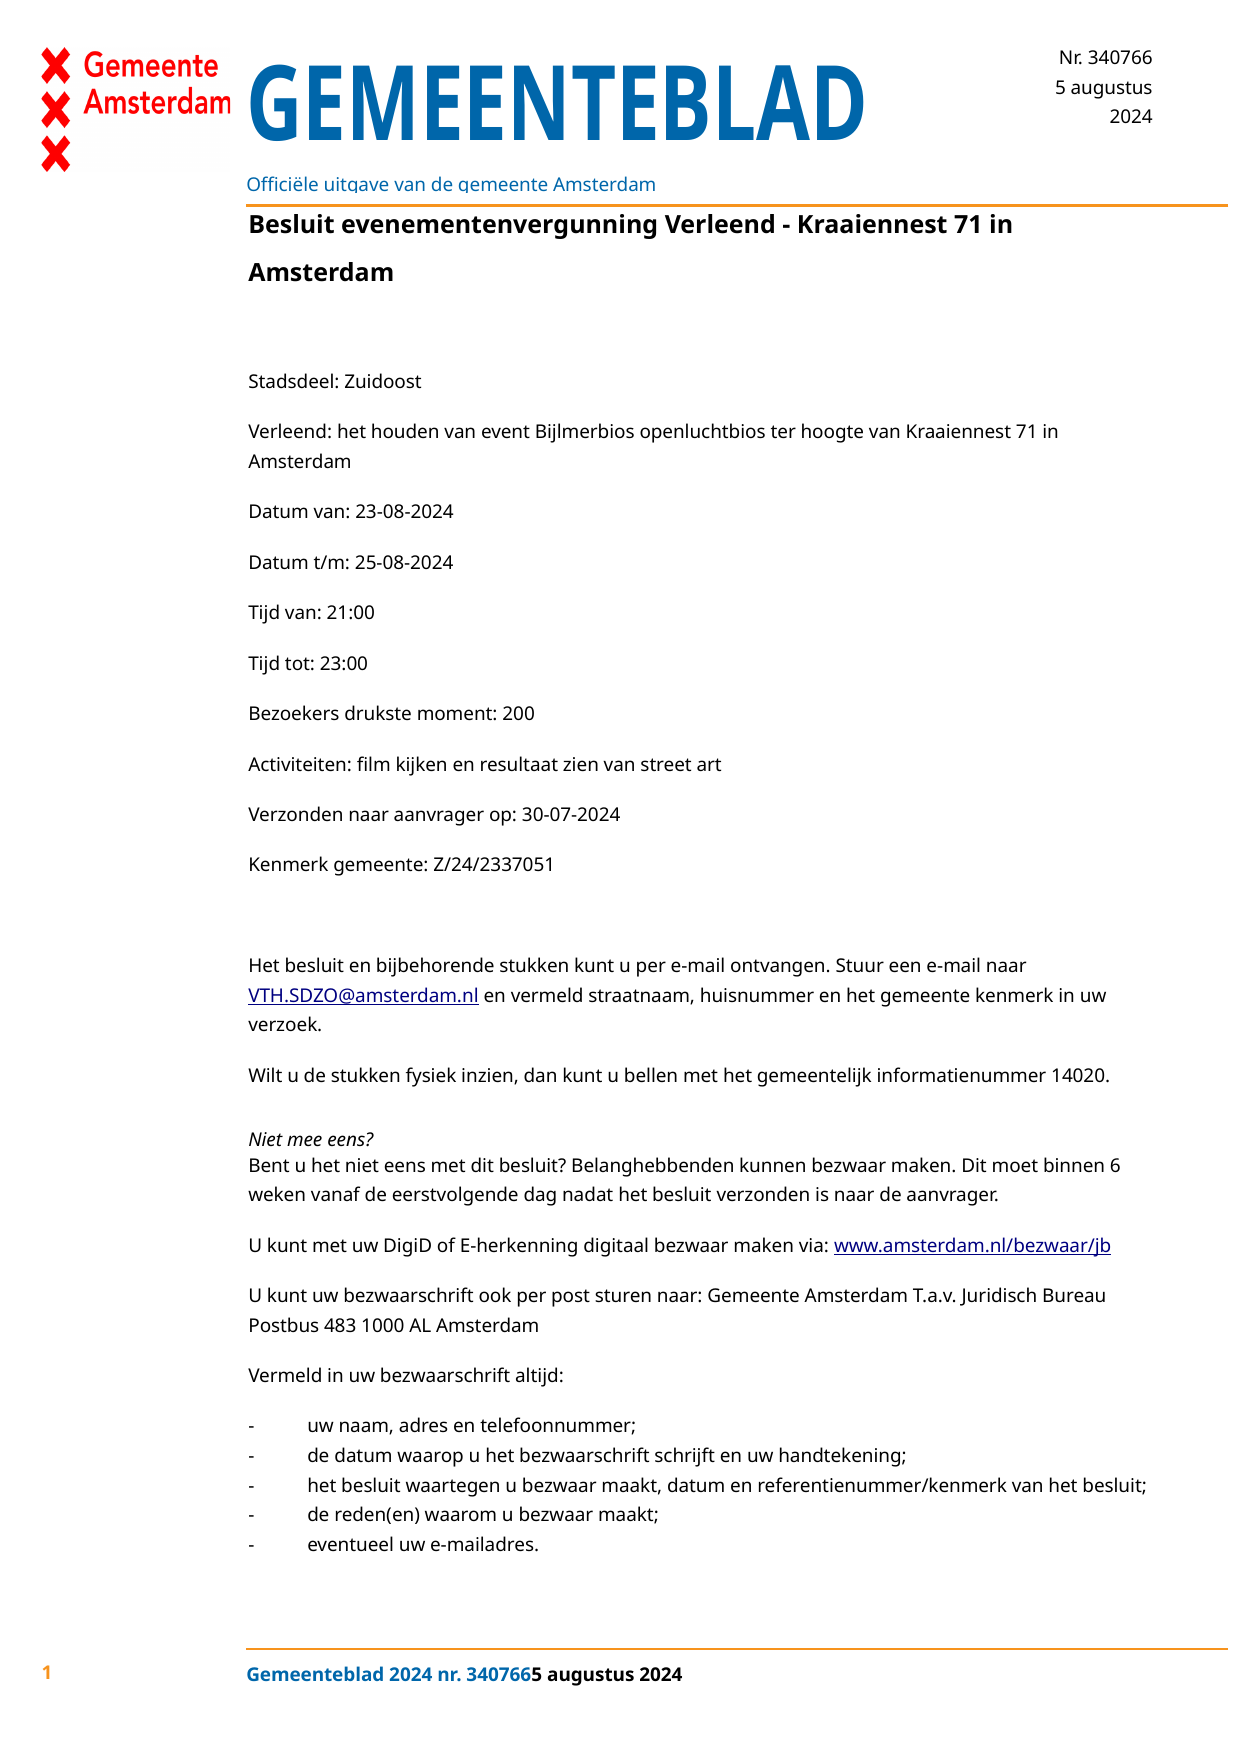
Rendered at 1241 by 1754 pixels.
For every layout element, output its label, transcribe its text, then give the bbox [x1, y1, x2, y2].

text Niet mee eens? [248, 1126, 1152, 1152]
text Tijd tot: 23:00 [248, 650, 1152, 676]
text Vermeld in uw bezwaarschrift altijd: [248, 1362, 1152, 1388]
text Kenmerk gemeente: Z/24/2337051 [248, 852, 1152, 877]
text U kunt met uw DigiD of E-herkenning digitaal bezwaar maken via: www.amsterdam.nl/bezwaar/jb [248, 1232, 1152, 1257]
list de reden(en) waarom u bezwaar maakt; [248, 1501, 1152, 1527]
text Datum van: 23-08-2024 [248, 499, 1152, 524]
list eventueel uw e-mailadres. [248, 1531, 1152, 1557]
list het besluit waartegen u bezwaar maakt, datum en referentienummer/kenmerk van het besluit; [248, 1472, 1152, 1497]
text Wilt u de stukken fysiek inzien, dan kunt u bellen met het gemeentelijk informatienummer 14020. [248, 1062, 1152, 1088]
text U kunt uw bezwaarschrift ook per post sturen naar: Gemeente Amsterdam T.a.v. Juridisch Bureau Postbus 483 1000 AL Amsterdam [248, 1282, 1152, 1337]
text Bezoekers drukste moment: 200 [248, 700, 1152, 726]
picture [41, 47, 231, 172]
text Bent u het niet eens met dit besluit? Belanghebbenden kunnen bezwaar maken. Dit moet binnen 6 weken vanaf de eerstvolgende dag nadat het besluit verzonden is naar de aanvrager. [248, 1152, 1152, 1207]
text Verleend: het houden van event Bijlmerbios openluchtbios ter hoogte van Kraaiennest 71 in Amsterdam [248, 419, 1152, 474]
text Datum t/m: 25-08-2024 [248, 549, 1152, 575]
list uw naam, adres en telefoonnummer; [248, 1413, 1152, 1438]
text Besluit evenementenvergunning Verleend - Kraaiennest 71 in Amsterdam [248, 207, 1152, 288]
text Tijd van: 21:00 [248, 599, 1152, 625]
list de datum waarop u het bezwaarschrift schrijft en uw handtekening; [248, 1442, 1152, 1468]
text Activiteiten: film kijken en resultaat zien van street art [248, 751, 1152, 777]
text Verzonden naar aanvrager op: 30-07-2024 [248, 801, 1152, 827]
text Stadsdeel: Zuidoost [248, 368, 1152, 394]
text Het besluit en bijbehorende stukken kunt u per e-mail ontvangen. Stuur een e-mail naar VTH.SDZO@amsterdam.nl en vermeld straatnaam, huisnummer en het gemeente kenmerk in uw verzoek. [248, 952, 1152, 1037]
